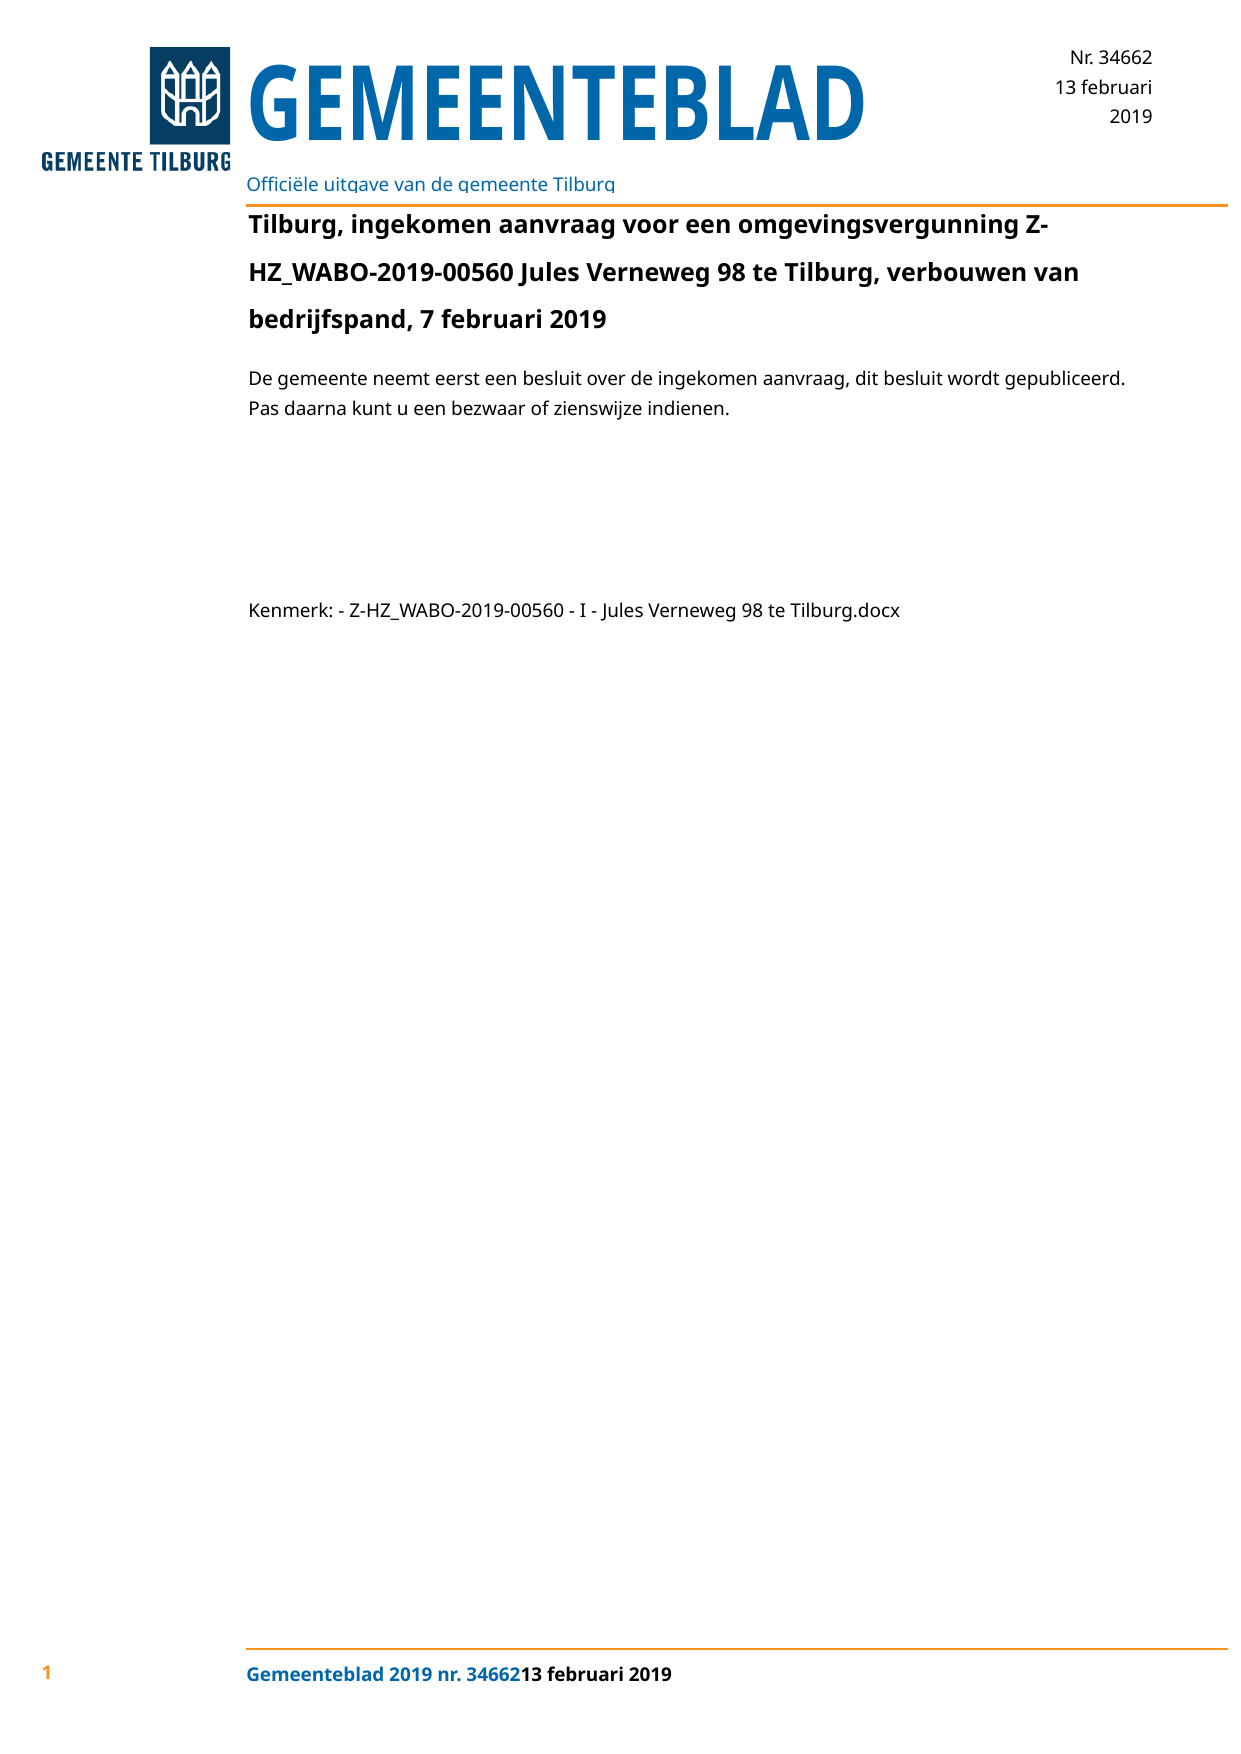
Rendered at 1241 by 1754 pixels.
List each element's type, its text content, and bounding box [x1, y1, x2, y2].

text De gemeente neemt eerst een besluit over de ingekomen aanvraag, dit besluit wordt gepubliceerd. Pas daarna kunt u een bezwaar of zienswijze indienen. [248, 366, 1152, 421]
picture [41, 47, 231, 172]
text Kenmerk: - Z-HZ_WABO-2019-00560 - I - Jules Verneweg 98 te Tilburg.docx [248, 597, 1152, 622]
text Tilburg, ingekomen aanvraag voor een omgevingsvergunning Z-HZ_WABO-2019-00560 Jules Verneweg 98 te Tilburg, verbouwen van bedrijfspand, 7 februari 2019 [248, 207, 1152, 336]
